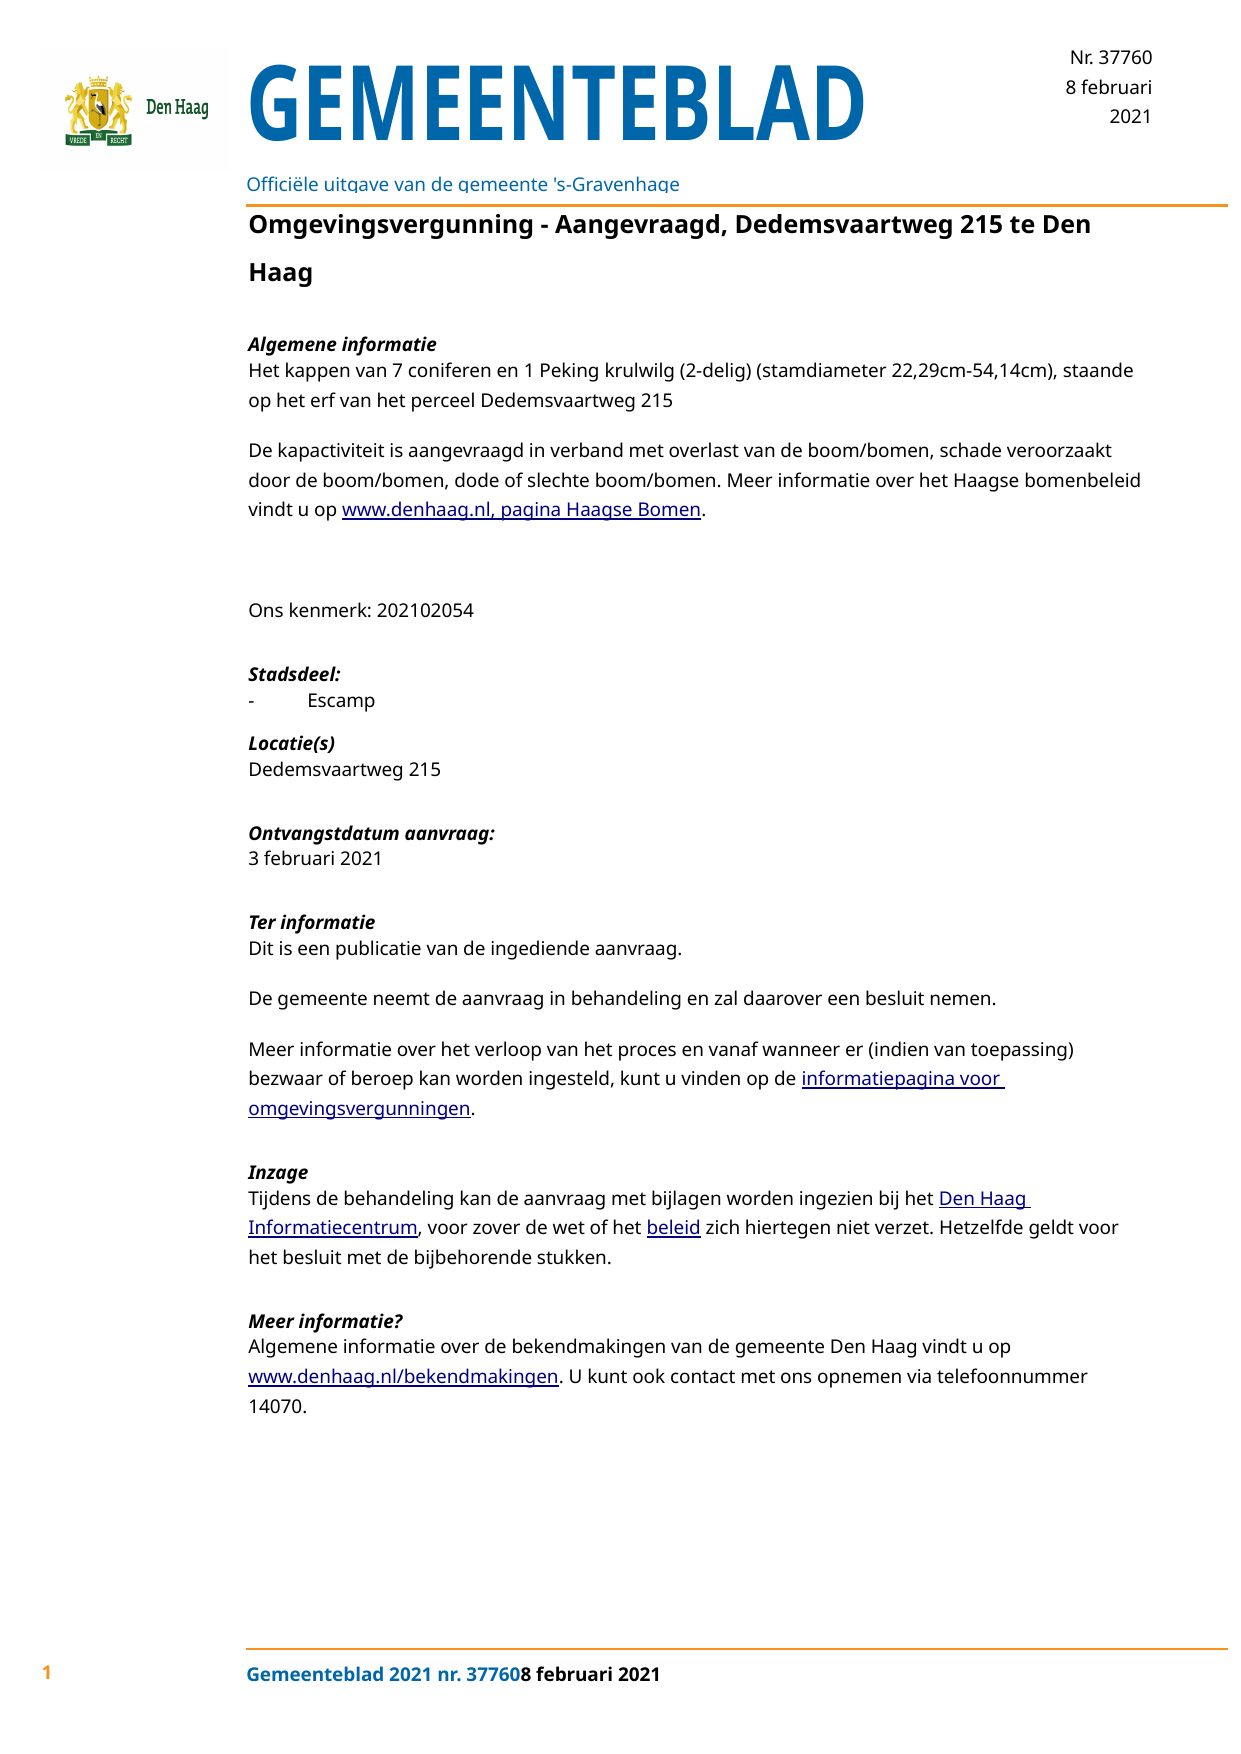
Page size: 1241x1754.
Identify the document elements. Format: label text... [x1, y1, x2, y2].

text Tijdens de behandeling kan de aanvraag met bijlagen worden ingezien bij het Den Haag Informatiecentrum, voor zover de wet of het beleid zich hiertegen niet verzet. Hetzelfde geldt voor het besluit met de bijbehorende stukken. [248, 1185, 1152, 1270]
text Ons kenmerk: 202102054 [248, 597, 1152, 623]
text 3 februari 2021 [248, 845, 1152, 871]
text De kapactiviteit is aangevraagd in verband met overlast van de boom/bomen, schade veroorzaakt door de boom/bomen, dode of slechte boom/bomen. Meer informatie over het Haagse bomenbeleid vindt u op www.denhaag.nl, pagina Haagse Bomen. [248, 437, 1152, 522]
text Dit is een publicatie van de ingediende aanvraag. [248, 935, 1152, 961]
text Stadsdeel: [248, 661, 1152, 687]
text Meer informatie over het verloop van het proces en vanaf wanneer er (indien van toepassing) bezwaar of beroep kan worden ingesteld, kunt u vinden op de informatiepagina voor omgevingsvergunningen. [248, 1036, 1152, 1121]
text Ter informatie [248, 909, 1152, 935]
list Escamp [248, 687, 1152, 713]
text Het kappen van 7 coniferen en 1 Peking krulwilg (2-delig) (stamdiameter 22,29cm-54,14cm), staande op het erf van het perceel Dedemsvaartweg 215 [248, 357, 1152, 412]
text De gemeente neemt de aanvraag in behandeling en zal daarover een besluit nemen. [248, 986, 1152, 1011]
text Meer informatie? [248, 1308, 1152, 1334]
picture [41, 47, 231, 172]
text Locatie(s) [248, 730, 1152, 756]
text Ontvangstdatum aanvraag: [248, 820, 1152, 845]
text Omgevingsvergunning - Aangevraagd, Dedemsvaartweg 215 te Den Haag [248, 207, 1152, 288]
text Algemene informatie over de bekendmakingen van de gemeente Den Haag vindt u op www.denhaag.nl/bekendmakingen. U kunt ook contact met ons opnemen via telefoonnummer 14070. [248, 1334, 1152, 1418]
text Algemene informatie [248, 331, 1152, 357]
text Dedemsvaartweg 215 [248, 756, 1152, 781]
text Inzage [248, 1159, 1152, 1185]
